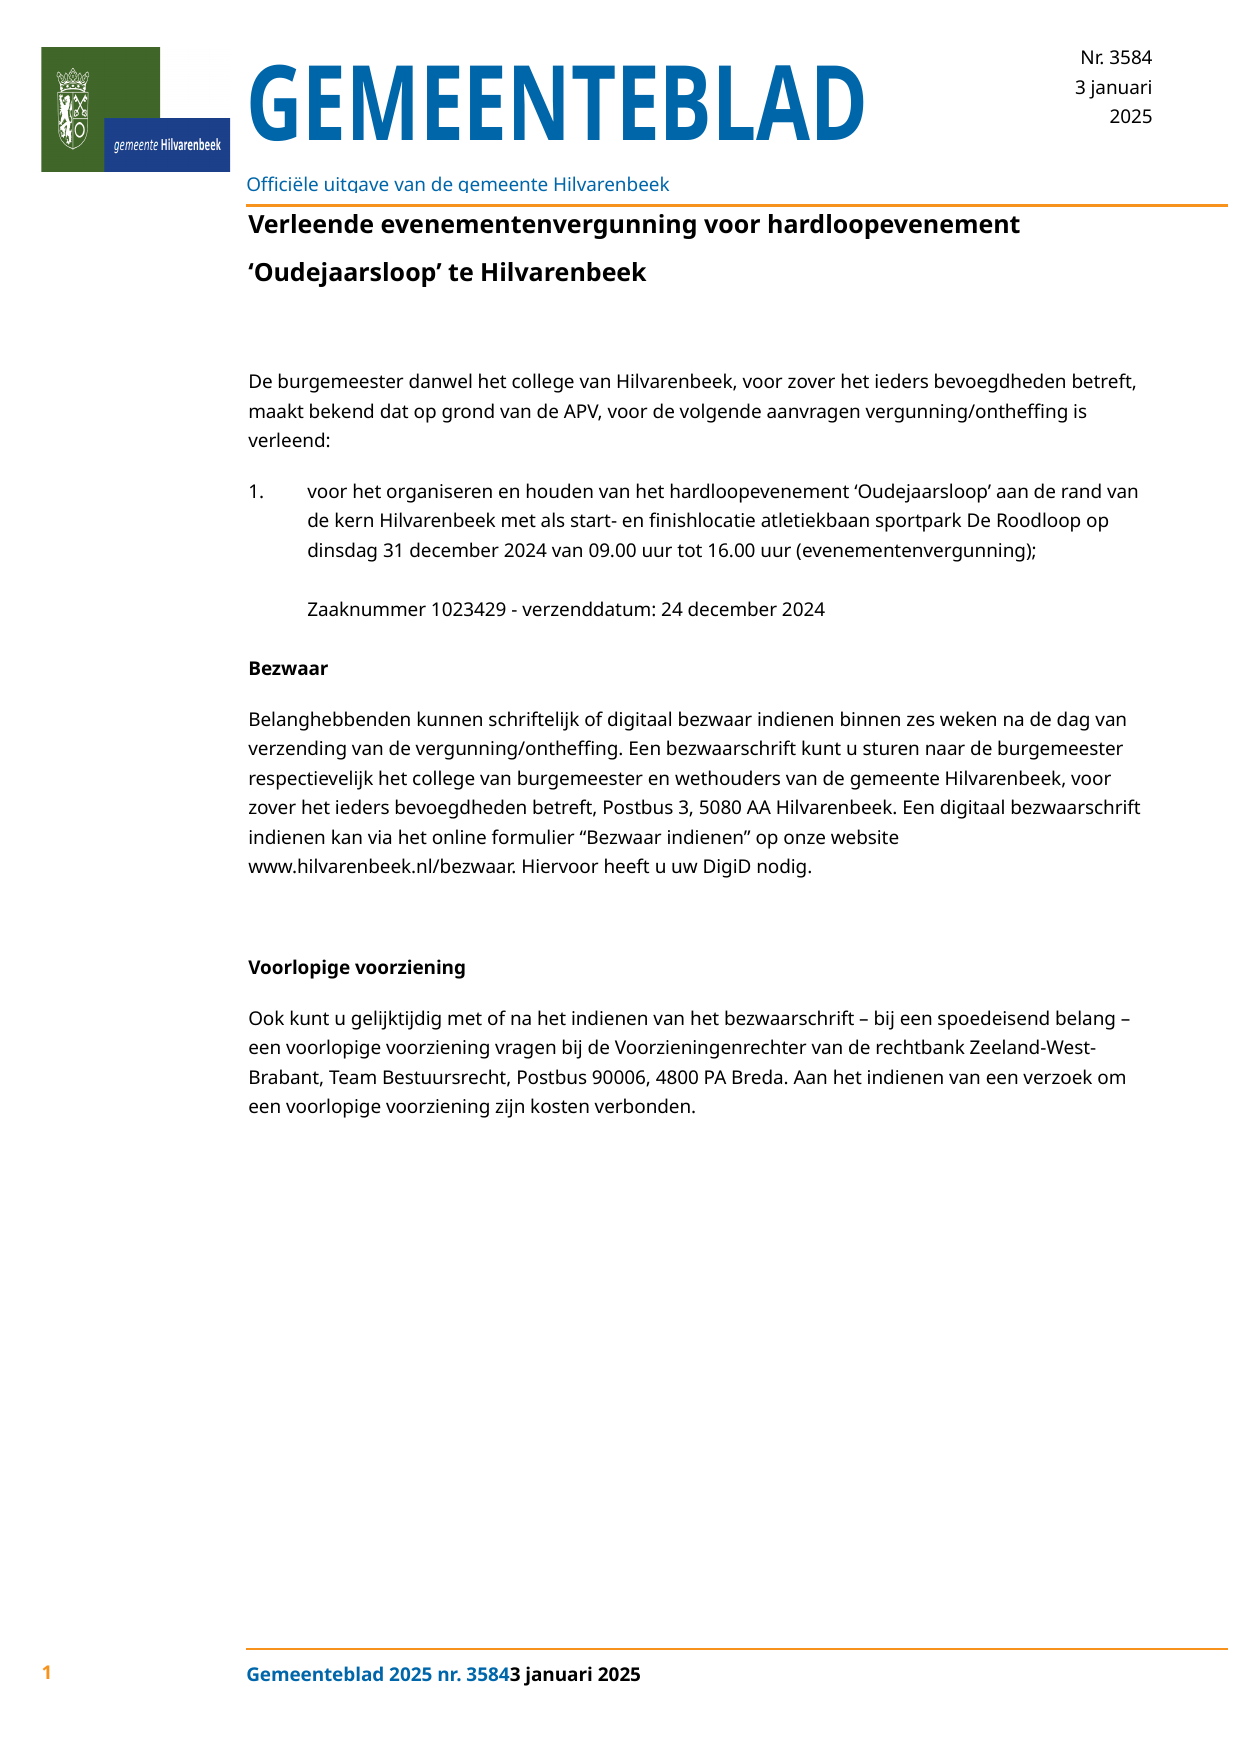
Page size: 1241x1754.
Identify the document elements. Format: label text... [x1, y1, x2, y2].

text Bezwaar [248, 655, 1152, 681]
list voor het organiseren en houden van het hardloopevenement ‘Oudejaarsloop’ aan de rand van de kern Hilvarenbeek met als start- en finishlocatie atletiekbaan sportpark De Roodloop op dinsdag 31 december 2024 van 09.00 uur tot 16.00 uur (evenementenvergunning); [248, 478, 1152, 563]
text Belanghebbenden kunnen schriftelijk of digitaal bezwaar indienen binnen zes weken na de dag van verzending van de vergunning/ontheffing. Een bezwaarschrift kunt u sturen naar de burgemeester respectievelijk het college van burgemeester en wethouders van de gemeente Hilvarenbeek, voor zover het ieders bevoegdheden betreft, Postbus 3, 5080 AA Hilvarenbeek. Een digitaal bezwaarschrift indienen kan via het online formulier “Bezwaar indienen” op onze website www.hilvarenbeek.nl/bezwaar. Hiervoor heeft u uw DigiD nodig. [248, 706, 1152, 879]
picture [41, 47, 231, 172]
text Voorlopige voorziening [248, 954, 1152, 980]
text Verleende evenementenvergunning voor hardloopevenement ‘Oudejaarsloop’ te Hilvarenbeek [248, 207, 1152, 288]
text De burgemeester danwel het college van Hilvarenbeek, voor zover het ieders bevoegdheden betreft, maakt bekend dat op grond van de APV, voor de volgende aanvragen vergunning/ontheffing is verleend: [248, 368, 1152, 453]
list Zaaknummer 1023429 - verzenddatum: 24 december 2024 [248, 596, 1152, 622]
text Ook kunt u gelijktijdig met of na het indienen van het bezwaarschrift – bij een spoedeisend belang – een voorlopige voorziening vragen bij de Voorzieningenrechter van de rechtbank Zeeland-West-Brabant, Team Bestuursrecht, Postbus 90006, 4800 PA Breda. Aan het indienen van een verzoek om een voorlopige voorziening zijn kosten verbonden. [248, 1005, 1152, 1119]
